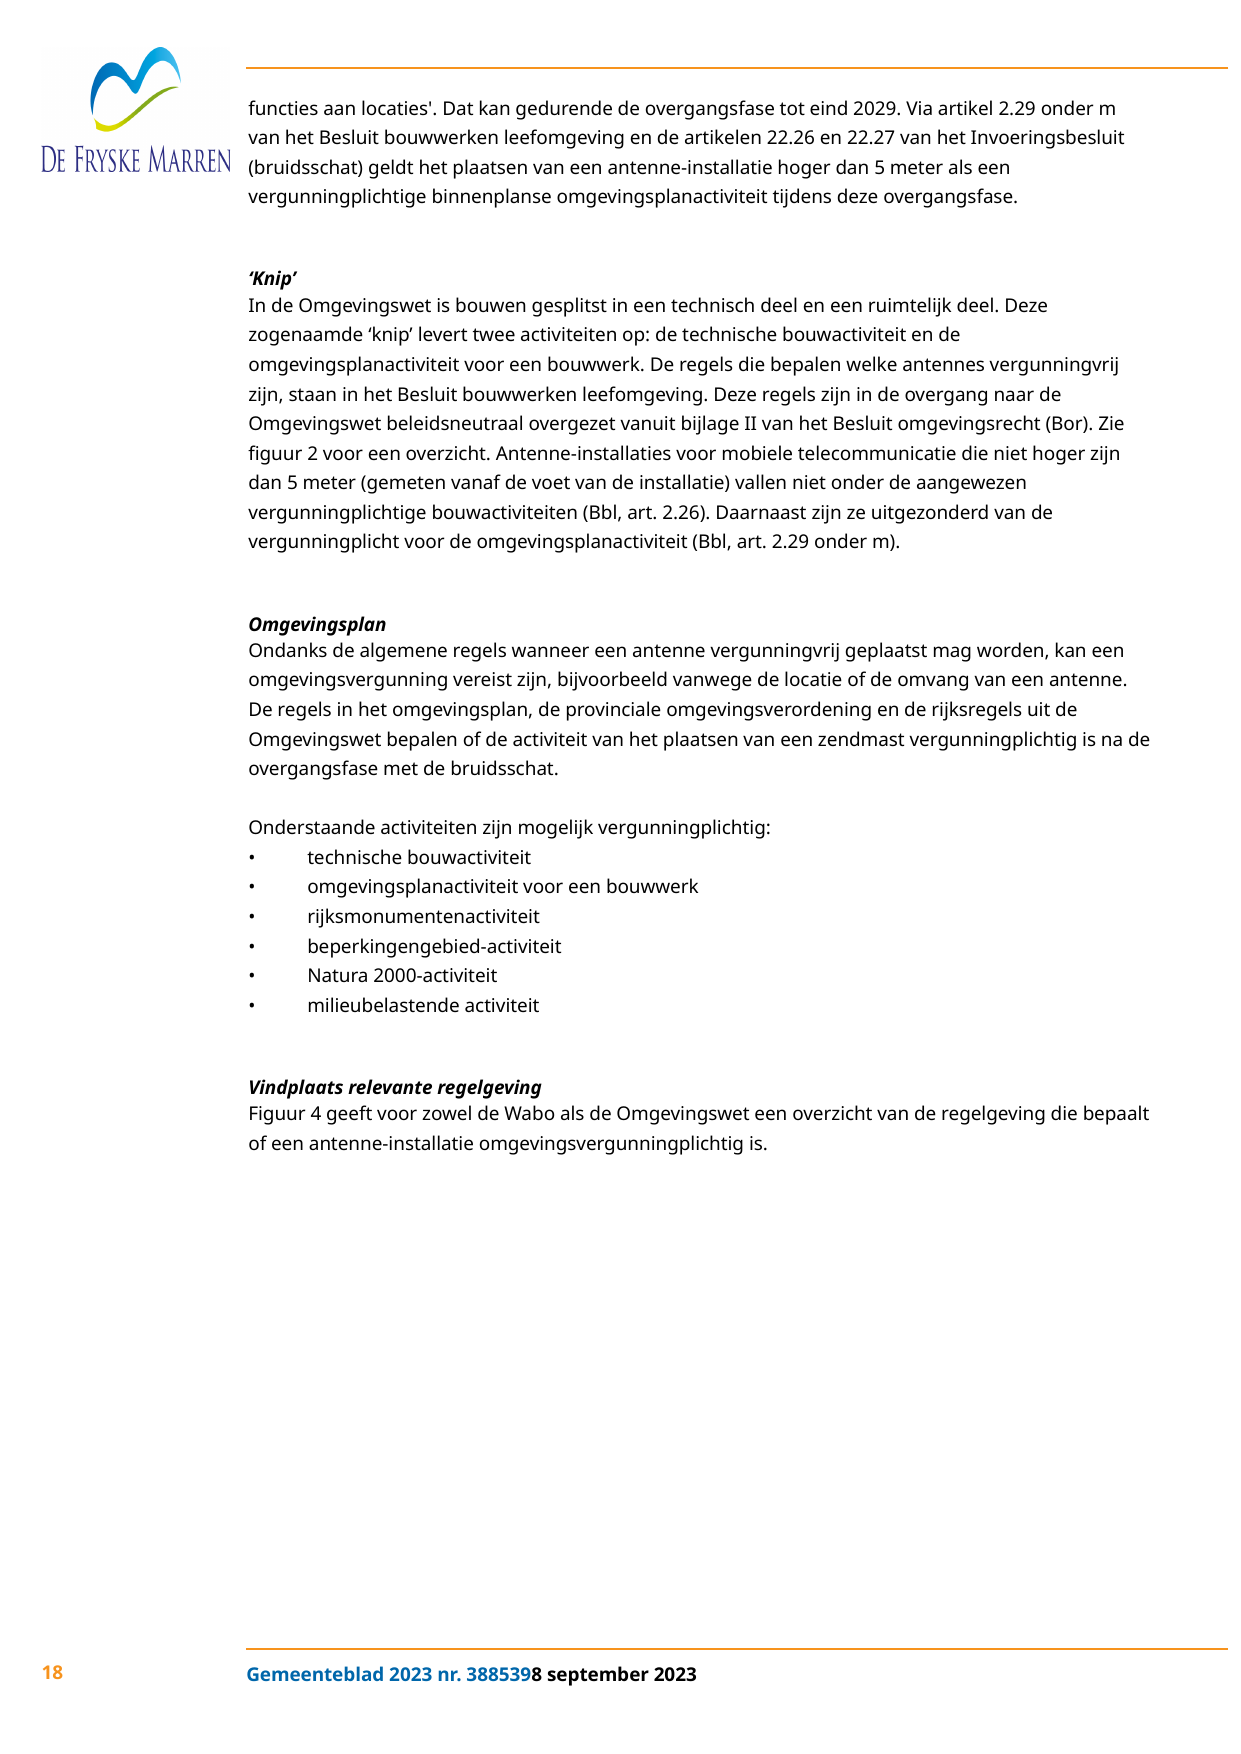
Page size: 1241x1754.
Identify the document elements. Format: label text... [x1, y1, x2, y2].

list technische bouwactiviteit [248, 844, 1152, 870]
list beperkingengebied-activiteit [248, 933, 1152, 959]
text Omgevingsplan [248, 609, 1152, 637]
text Onderstaande activiteiten zijn mogelijk vergunningplichtig: [248, 814, 1152, 840]
text Figuur 4 geeft voor zowel de Wabo als de Omgevingswet een overzicht van de regelgeving die bepaalt of een antenne-installatie omgevingsvergunningplichtig is. [248, 1101, 1152, 1156]
list milieubelastende activiteit [248, 992, 1152, 1018]
picture [41, 47, 231, 172]
text functies aan locaties'. Dat kan gedurende de overgangsfase tot eind 2029. Via artikel 2.29 onder m van het Besluit bouwwerken leefomgeving en de artikelen 22.26 en 22.27 van het Invoeringsbesluit (bruidsschat) geldt het plaatsen van een antenne-installatie hoger dan 5 meter als een vergunningplichtige binnenplanse omgevingsplanactiviteit tijdens deze overgangsfase. [248, 95, 1152, 209]
text Vindplaats relevante regelgeving [248, 1072, 1152, 1101]
text Ondanks de algemene regels wanneer een antenne vergunningvrij geplaatst mag worden, kan een omgevingsvergunning vereist zijn, bijvoorbeeld vanwege de locatie of de omvang van een antenne. De regels in het omgevingsplan, de provinciale omgevingsverordening en de rijksregels uit de Omgevingswet bepalen of de activiteit van het plaatsen van een zendmast vergunningplichtig is na de overgangsfase met de bruidsschat. [248, 637, 1152, 781]
text In de Omgevingswet is bouwen gesplitst in een technisch deel en een ruimtelijk deel. Deze zogenaamde ‘knip’ levert twee activiteiten op: de technische bouwactiviteit en de omgevingsplanactiviteit voor een bouwwerk. De regels die bepalen welke antennes vergunningvrij zijn, staan in het Besluit bouwwerken leefomgeving. Deze regels zijn in de overgang naar de Omgevingswet beleidsneutraal overgezet vanuit bijlage II van het Besluit omgevingsrecht (Bor). Zie figuur 2 voor een overzicht. Antenne-installaties voor mobiele telecommunicatie die niet hoger zijn dan 5 meter (gemeten vanaf de voet van de installatie) vallen niet onder de aangewezen vergunningplichtige bouwactiviteiten (Bbl, art. 2.26). Daarnaast zijn ze uitgezonderd van de vergunningplicht voor de omgevingsplanactiviteit (Bbl, art. 2.29 onder m). [248, 292, 1152, 554]
text ‘Knip’ [248, 263, 1152, 292]
list Natura 2000-activiteit [248, 962, 1152, 988]
list rijksmonumentenactiviteit [248, 903, 1152, 929]
list omgevingsplanactiviteit voor een bouwwerk [248, 874, 1152, 899]
